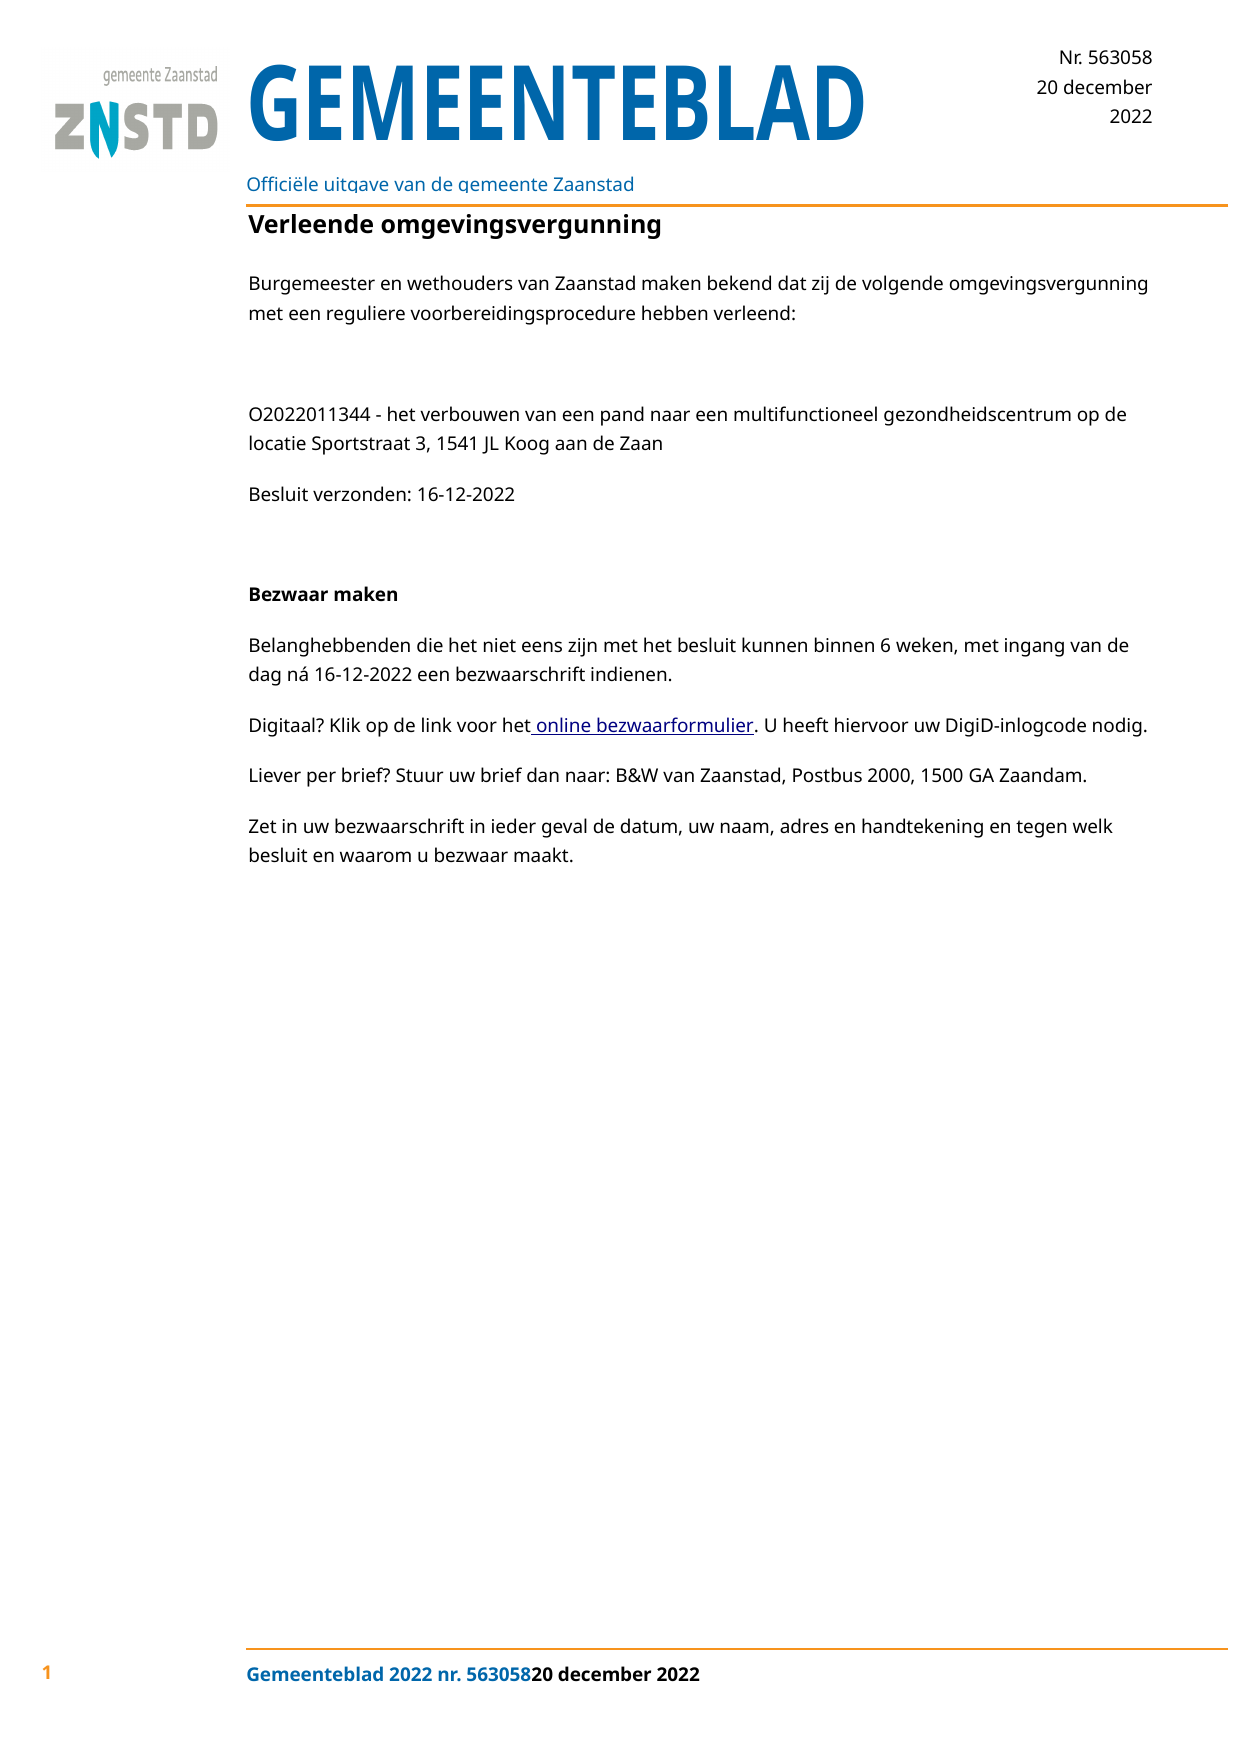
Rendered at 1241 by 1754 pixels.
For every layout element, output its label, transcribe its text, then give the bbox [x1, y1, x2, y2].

text Digitaal? Klik op de link voor het online bezwaarformulier. U heeft hiervoor uw DigiD-inlogcode nodig. [248, 712, 1152, 738]
text Bezwaar maken [248, 582, 1152, 607]
text Burgemeester en wethouders van Zaanstad maken bekend dat zij de volgende omgevingsvergunning met een reguliere voorbereidingsprocedure hebben verleend: [248, 270, 1152, 326]
text Liever per brief? Stuur uw brief dan naar: B&W van Zaanstad, Postbus 2000, 1500 GA Zaandam. [248, 762, 1152, 788]
text O2022011344 - het verbouwen van een pand naar een multifunctioneel gezondheidscentrum op de locatie Sportstraat 3, 1541 JL Koog aan de Zaan [248, 401, 1152, 456]
picture [41, 47, 231, 172]
text Belanghebbenden die het niet eens zijn met het besluit kunnen binnen 6 weken, met ingang van de dag ná 16-12-2022 een bezwaarschrift indienen. [248, 632, 1152, 687]
text Verleende omgevingsvergunning [248, 207, 1152, 241]
text Besluit verzonden: 16-12-2022 [248, 481, 1152, 506]
text Zet in uw bezwaarschrift in ieder geval de datum, uw naam, adres en handtekening en tegen welk besluit en waarom u bezwaar maakt. [248, 813, 1152, 868]
